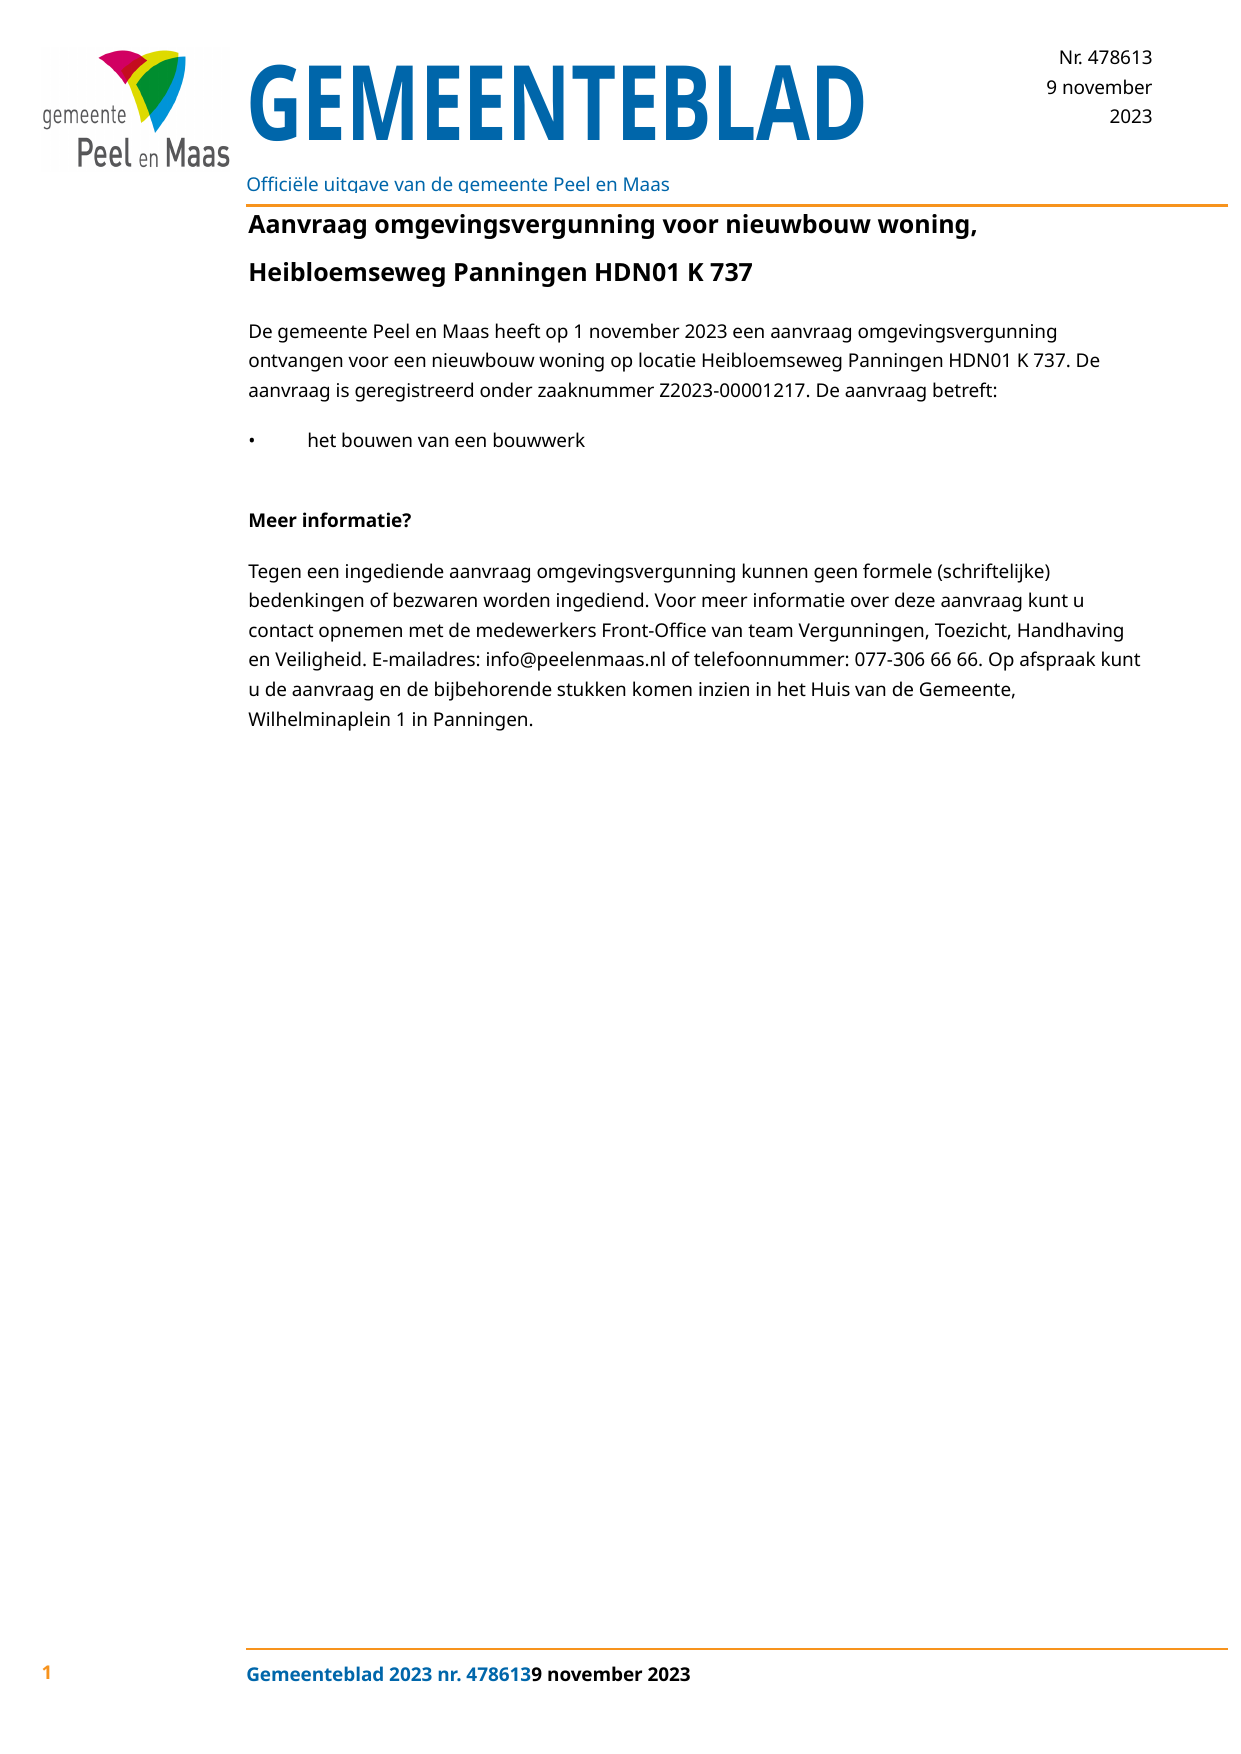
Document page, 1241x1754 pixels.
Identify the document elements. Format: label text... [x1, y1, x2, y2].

text Tegen een ingediende aanvraag omgevingsvergunning kunnen geen formele (schriftelijke) bedenkingen of bezwaren worden ingediend. Voor meer informatie over deze aanvraag kunt u contact opnemen met de medewerkers Front-Office van team Vergunningen, Toezicht, Handhaving en Veiligheid. E-mailadres: info@peelenmaas.nl of telefoonnummer: 077-306 66 66. Op afspraak kunt u de aanvraag en de bijbehorende stukken komen inzien in het Huis van de Gemeente, Wilhelminaplein 1 in Panningen. [248, 558, 1152, 732]
list het bouwen van een bouwwerk [248, 427, 1152, 453]
text Aanvraag omgevingsvergunning voor nieuwbouw woning, Heibloemseweg Panningen HDN01 K 737 [248, 207, 1152, 288]
text De gemeente Peel en Maas heeft op 1 november 2023 een aanvraag omgevingsvergunning ontvangen voor een nieuwbouw woning op locatie Heibloemseweg Panningen HDN01 K 737. De aanvraag is geregistreerd onder zaaknummer Z2023-00001217. De aanvraag betreft: [248, 318, 1152, 403]
picture [41, 47, 231, 172]
text Meer informatie? [248, 507, 1152, 533]
